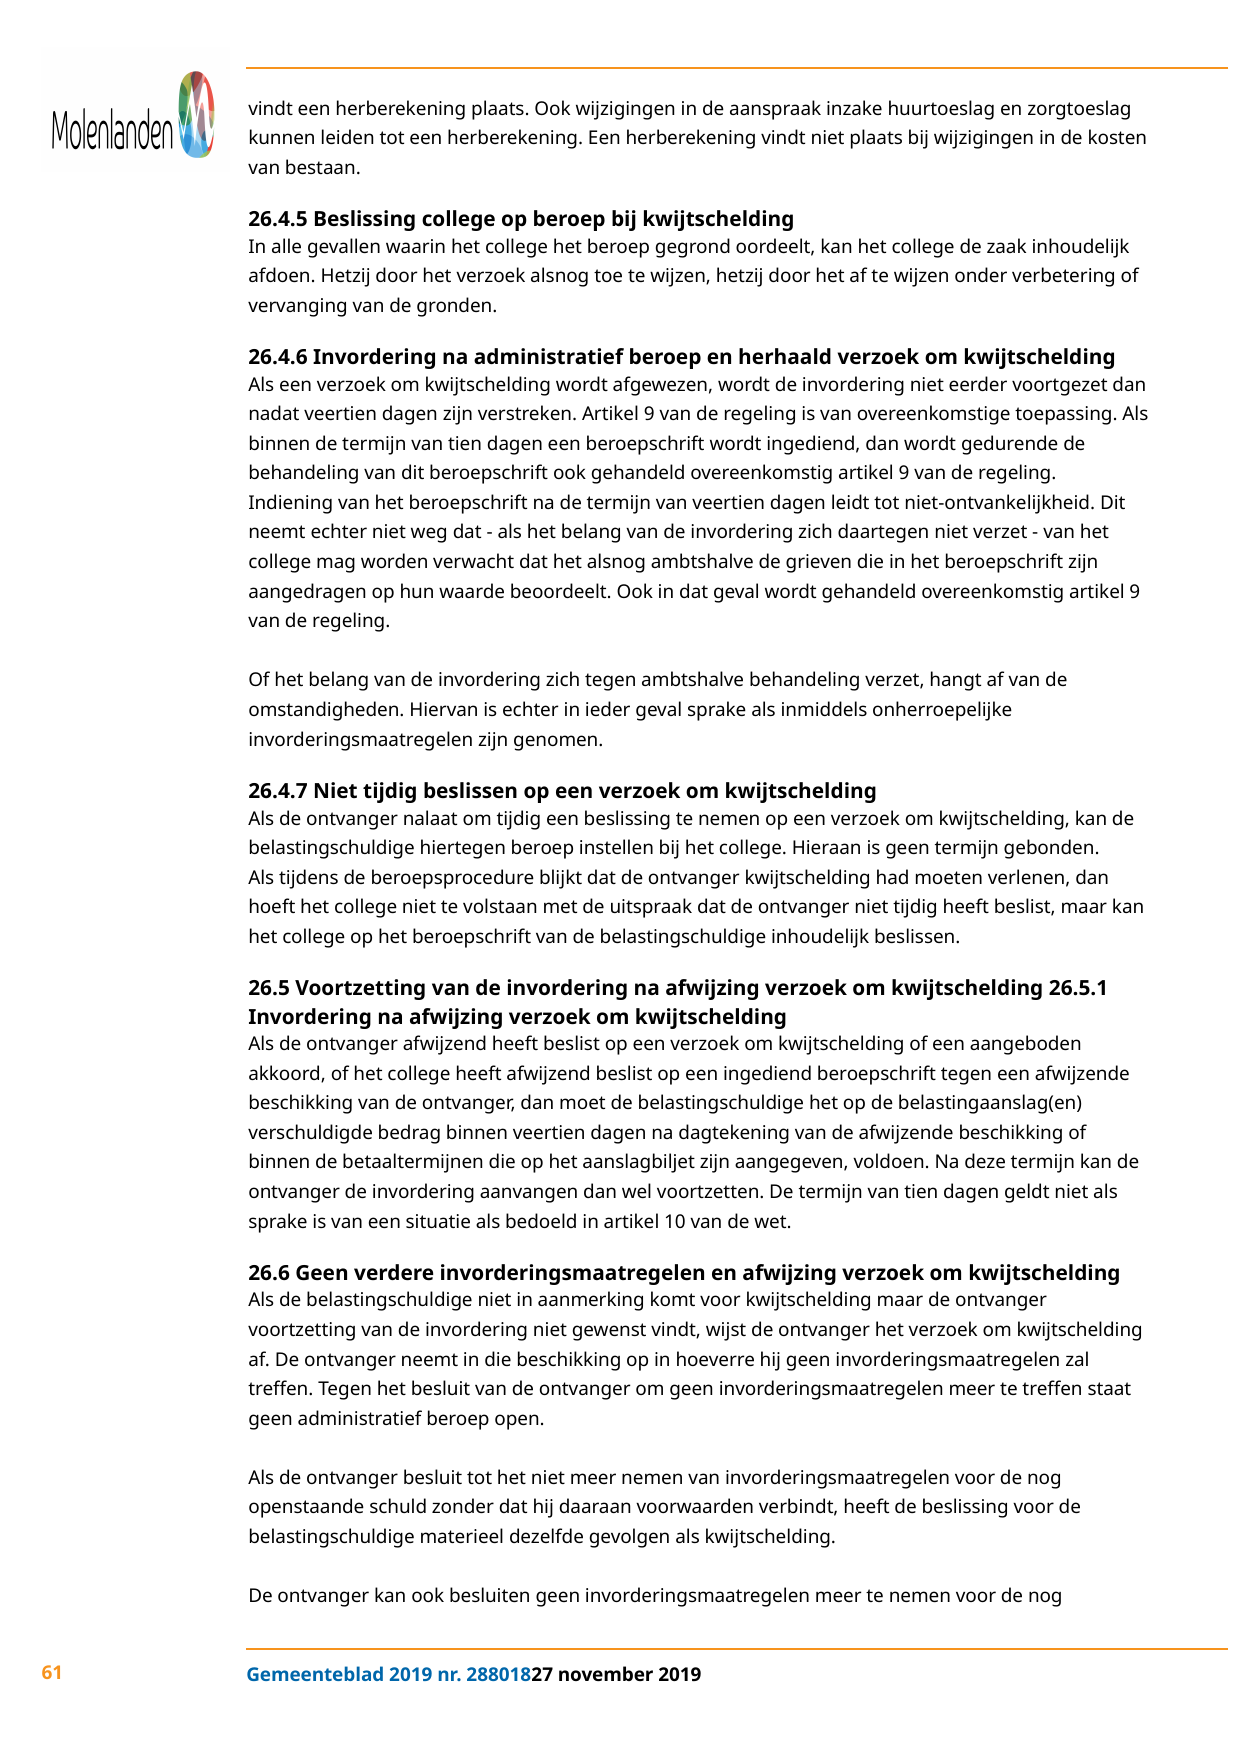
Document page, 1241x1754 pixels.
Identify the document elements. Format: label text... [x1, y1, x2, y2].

text Als tijdens de beroepsprocedure blijkt dat de ontvanger kwijtschelding had moeten verlenen, dan hoeft het college niet te volstaan met de uitspraak dat de ontvanger niet tijdig heeft beslist, maar kan het college op het beroepschrift van de belastingschuldige inhoudelijk beslissen. [248, 864, 1152, 949]
picture [41, 47, 231, 172]
text vindt een herberekening plaats. Ook wijzigingen in de aanspraak inzake huurtoeslag en zorgtoeslag kunnen leiden tot een herberekening. Een herberekening vindt niet plaats bij wijzigingen in de kosten van bestaan. [248, 95, 1152, 180]
text In alle gevallen waarin het college het beroep gegrond oordeelt, kan het college de zaak inhoudelijk afdoen. Hetzij door het verzoek alsnog toe te wijzen, hetzij door het af te wijzen onder verbetering of vervanging van de gronden. [248, 233, 1152, 318]
text 26.5 Voortzetting van de invordering na afwijzing verzoek om kwijtschelding 26.5.1 Invordering na afwijzing verzoek om kwijtschelding [248, 973, 1152, 1030]
text 26.4.6 Invordering na administratief beroep en herhaald verzoek om kwijtschelding [248, 342, 1152, 371]
text De ontvanger kan ook besluiten geen invorderingsmaatregelen meer te nemen voor de nog [248, 1582, 1152, 1608]
text 26.4.5 Beslissing college op beroep bij kwijtschelding [248, 204, 1152, 233]
text Als een verzoek om kwijtschelding wordt afgewezen, wordt de invordering niet eerder voortgezet dan nadat veertien dagen zijn verstreken. Artikel 9 van de regeling is van overeenkomstige toepassing. Als binnen de termijn van tien dagen een beroepschrift wordt ingediend, dan wordt gedurende de behandeling van dit beroepschrift ook gehandeld overeenkomstig artikel 9 van de regeling. [248, 371, 1152, 485]
text 26.4.7 Niet tijdig beslissen op een verzoek om kwijtschelding [248, 776, 1152, 805]
text Als de ontvanger besluit tot het niet meer nemen van invorderingsmaatregelen voor de nog openstaande schuld zonder dat hij daaraan voorwaarden verbindt, heeft de beslissing voor de belastingschuldige materieel dezelfde gevolgen als kwijtschelding. [248, 1464, 1152, 1549]
text 26.6 Geen verdere invorderingsmaatregelen en afwijzing verzoek om kwijtschelding [248, 1258, 1152, 1287]
text Als de belastingschuldige niet in aanmerking komt voor kwijtschelding maar de ontvanger voortzetting van de invordering niet gewenst vindt, wijst de ontvanger het verzoek om kwijtschelding af. De ontvanger neemt in die beschikking op in hoeverre hij geen invorderingsmaatregelen zal treffen. Tegen het besluit van de ontvanger om geen invorderingsmaatregelen meer te treffen staat geen administratief beroep open. [248, 1287, 1152, 1431]
text Als de ontvanger afwijzend heeft beslist op een verzoek om kwijtschelding of een aangeboden akkoord, of het college heeft afwijzend beslist op een ingediend beroepschrift tegen een afwijzende beschikking van de ontvanger, dan moet de belastingschuldige het op de belastingaanslag(en) verschuldigde bedrag binnen veertien dagen na dagtekening van de afwijzende beschikking of binnen de betaaltermijnen die op het aanslagbiljet zijn aangegeven, voldoen. Na deze termijn kan de ontvanger de invordering aanvangen dan wel voortzetten. De termijn van tien dagen geldt niet als sprake is van een situatie als bedoeld in artikel 10 van de wet. [248, 1030, 1152, 1233]
text Of het belang van de invordering zich tegen ambtshalve behandeling verzet, hangt af van de omstandigheden. Hiervan is echter in ieder geval sprake als inmiddels onherroepelijke invorderingsmaatregelen zijn genomen. [248, 667, 1152, 752]
text Als de ontvanger nalaat om tijdig een beslissing te nemen op een verzoek om kwijtschelding, kan de belastingschuldige hiertegen beroep instellen bij het college. Hieraan is geen termijn gebonden. [248, 805, 1152, 860]
text Indiening van het beroepschrift na de termijn van veertien dagen leidt tot niet-ontvankelijkheid. Dit neemt echter niet weg dat - als het belang van de invordering zich daartegen niet verzet - van het college mag worden verwacht dat het alsnog ambtshalve de grieven die in het beroepschrift zijn aangedragen op hun waarde beoordeelt. Ook in dat geval wordt gehandeld overeenkomstig artikel 9 van de regeling. [248, 489, 1152, 633]
